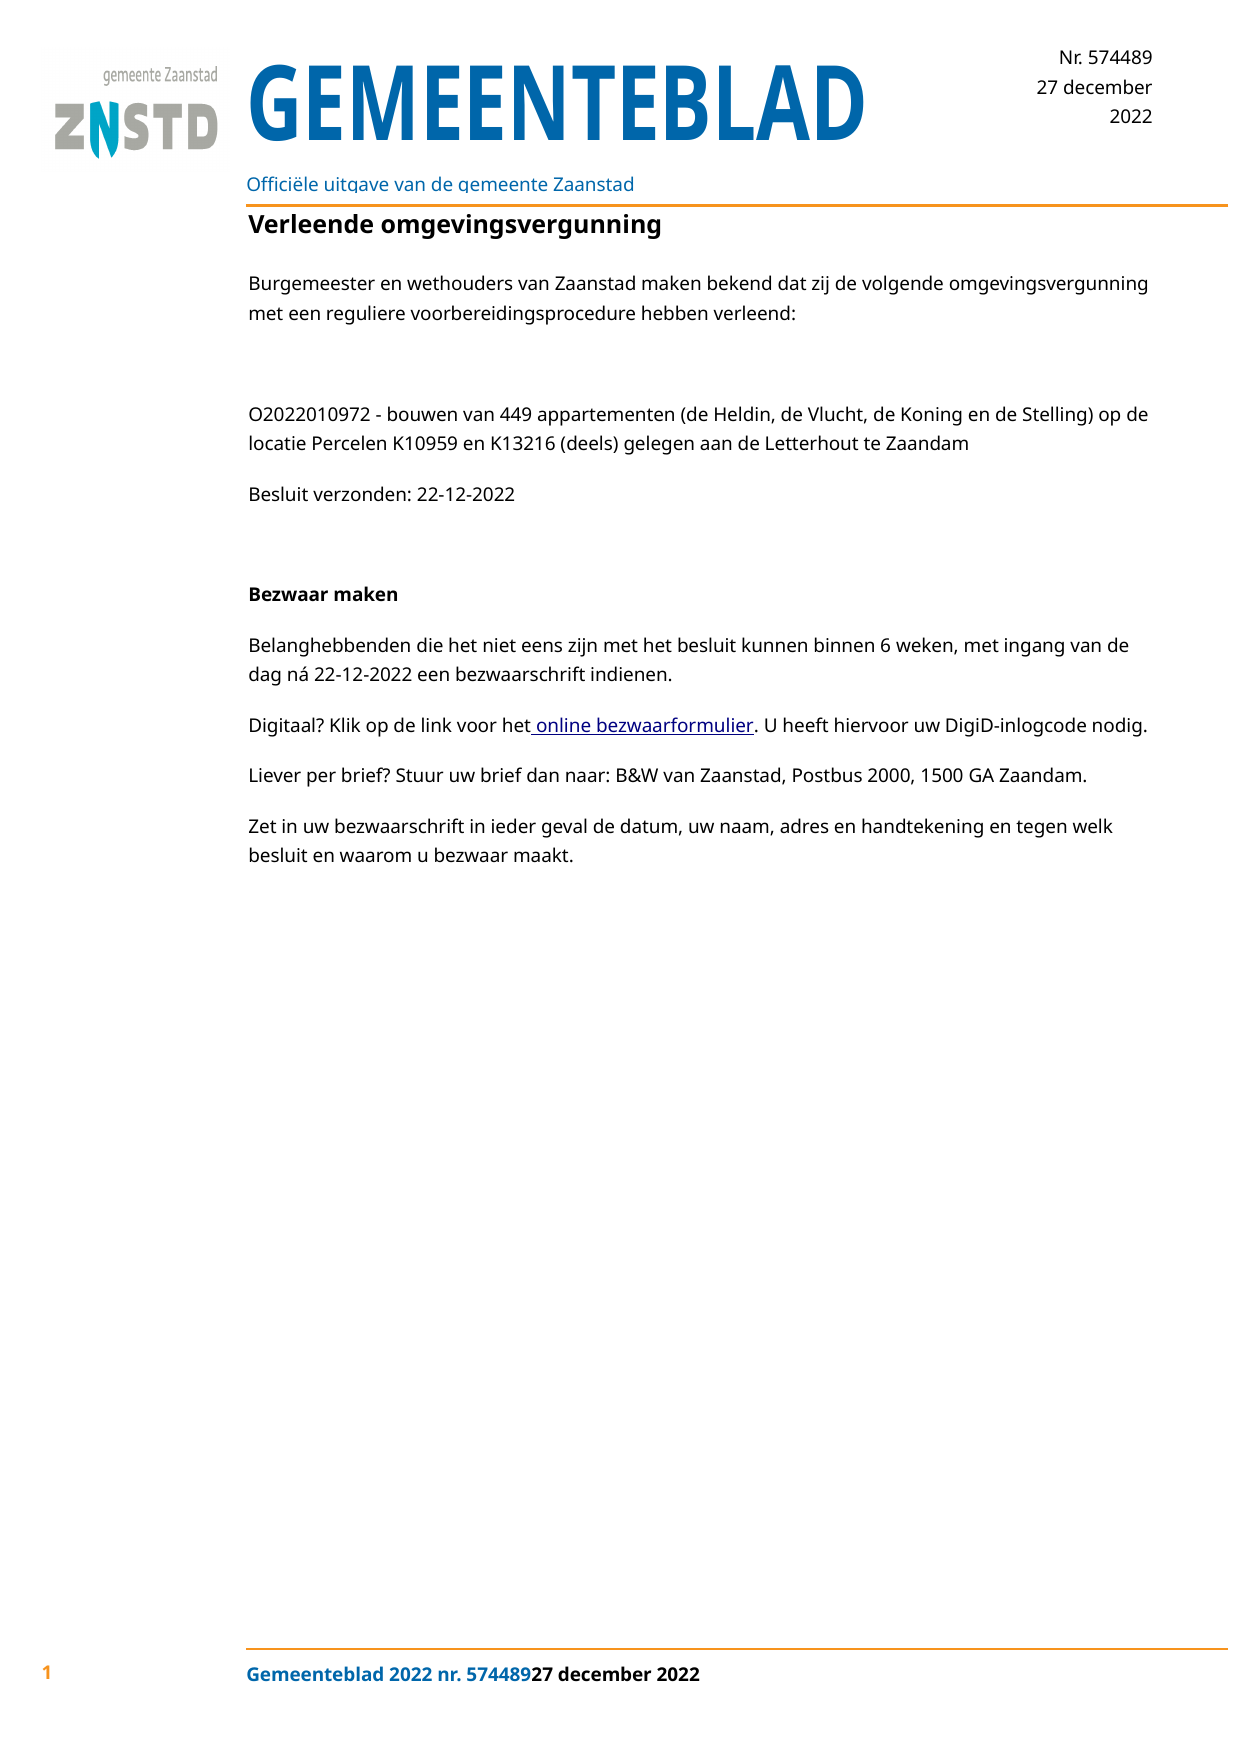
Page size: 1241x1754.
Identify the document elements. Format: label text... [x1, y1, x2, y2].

text O2022010972 - bouwen van 449 appartementen (de Heldin, de Vlucht, de Koning en de Stelling) op de locatie Percelen K10959 en K13216 (deels) gelegen aan de Letterhout te Zaandam [248, 401, 1152, 456]
text Zet in uw bezwaarschrift in ieder geval de datum, uw naam, adres en handtekening en tegen welk besluit en waarom u bezwaar maakt. [248, 813, 1152, 868]
text Verleende omgevingsvergunning [248, 207, 1152, 241]
text Liever per brief? Stuur uw brief dan naar: B&W van Zaanstad, Postbus 2000, 1500 GA Zaandam. [248, 762, 1152, 788]
text Burgemeester en wethouders van Zaanstad maken bekend dat zij de volgende omgevingsvergunning met een reguliere voorbereidingsprocedure hebben verleend: [248, 270, 1152, 326]
text Belanghebbenden die het niet eens zijn met het besluit kunnen binnen 6 weken, met ingang van de dag ná 22-12-2022 een bezwaarschrift indienen. [248, 632, 1152, 687]
text Digitaal? Klik op de link voor het online bezwaarformulier. U heeft hiervoor uw DigiD-inlogcode nodig. [248, 712, 1152, 738]
text Bezwaar maken [248, 582, 1152, 607]
picture [41, 47, 231, 172]
text Besluit verzonden: 22-12-2022 [248, 481, 1152, 506]
